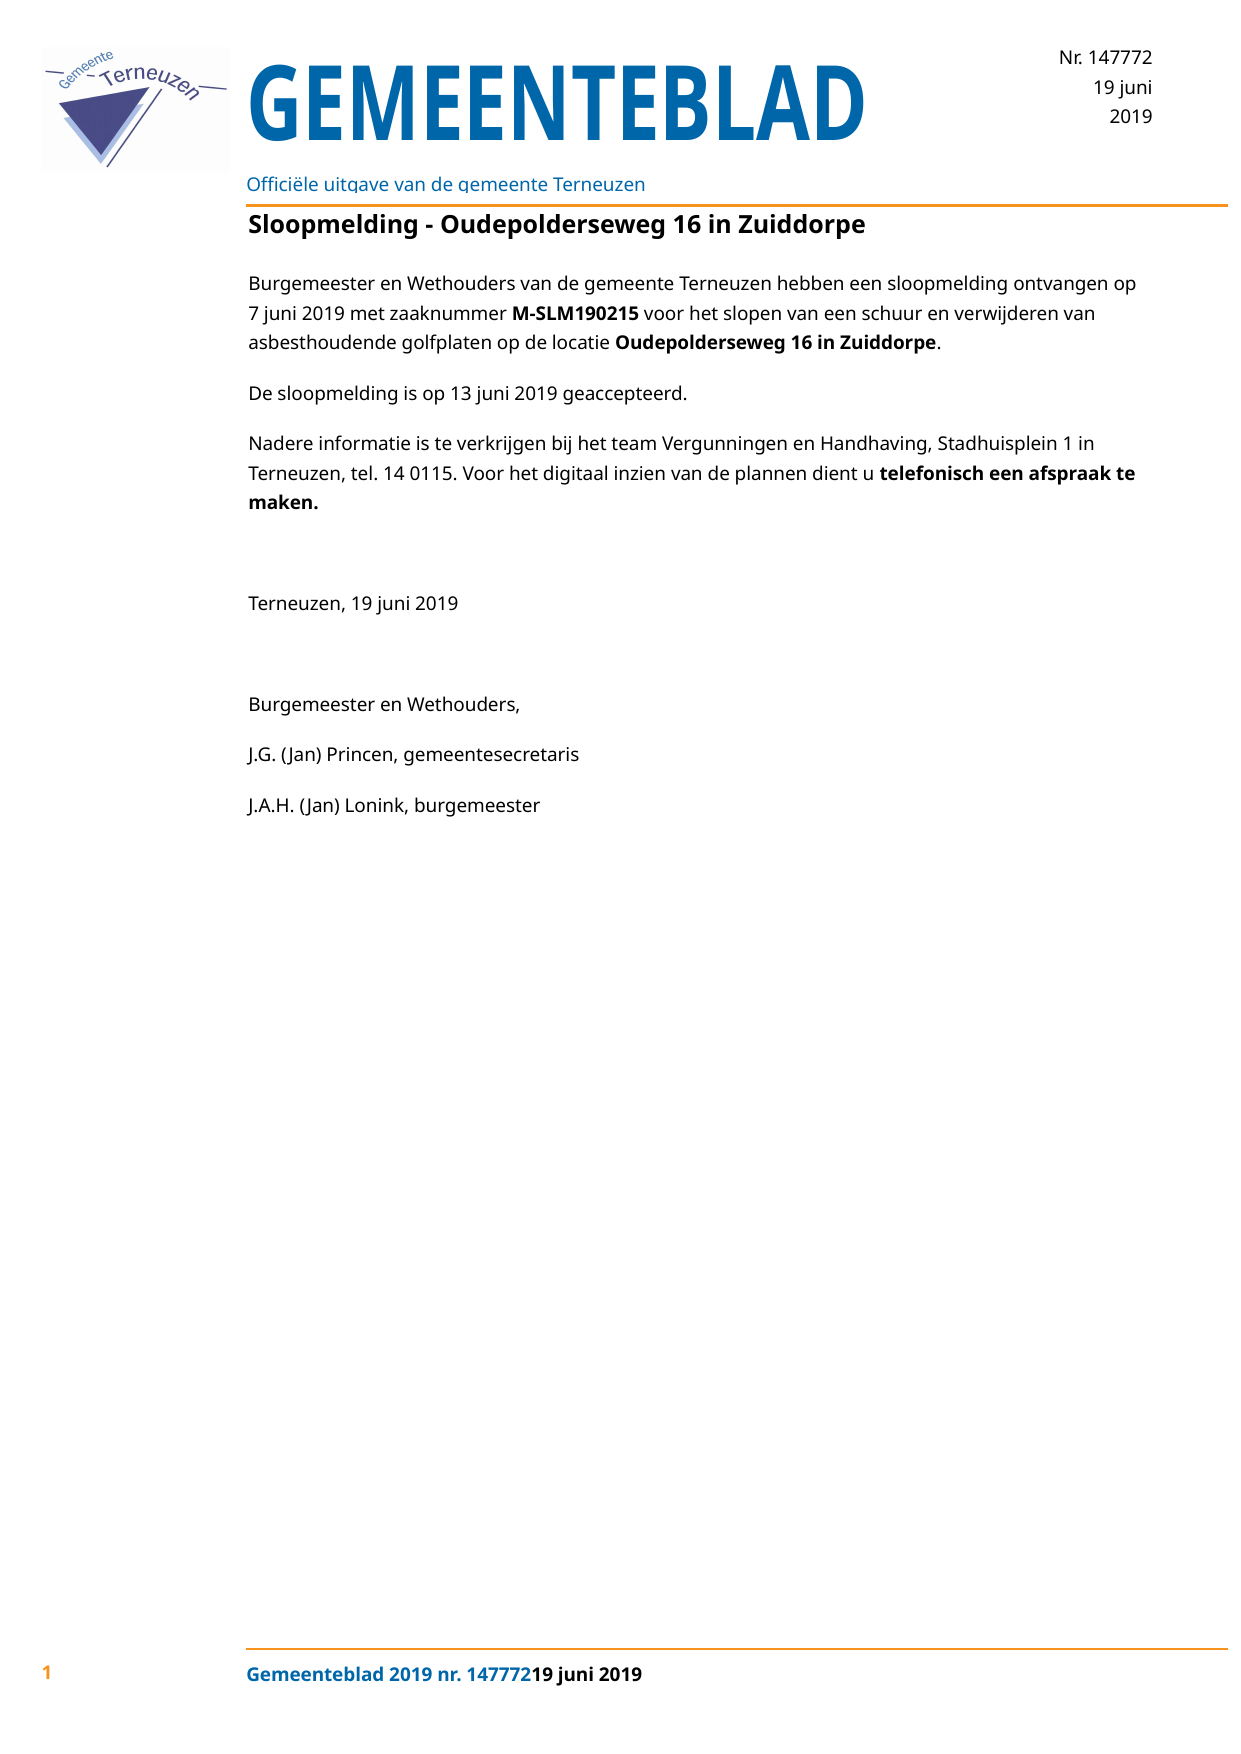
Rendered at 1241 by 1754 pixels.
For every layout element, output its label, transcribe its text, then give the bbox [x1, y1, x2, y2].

text J.A.H. (Jan) Lonink, burgemeester [248, 792, 1152, 818]
text De sloopmelding is op 13 juni 2019 geaccepteerd. [248, 380, 1152, 406]
text Burgemeester en Wethouders, [248, 691, 1152, 717]
picture [41, 47, 231, 172]
text Terneuzen, 19 juni 2019 [248, 590, 1152, 616]
text Burgemeester en Wethouders van de gemeente Terneuzen hebben een sloopmelding ontvangen op 7 juni 2019 met zaaknummer M-SLM190215 voor het slopen van een schuur en verwijderen van asbesthoudende golfplaten op de locatie Oudepolderseweg 16 in Zuiddorpe. [248, 270, 1152, 355]
text Sloopmelding - Oudepolderseweg 16 in Zuiddorpe [248, 207, 1152, 241]
text J.G. (Jan) Princen, gemeentesecretaris [248, 742, 1152, 767]
text Nadere informatie is te verkrijgen bij het team Vergunningen en Handhaving, Stadhuisplein 1 in Terneuzen, tel. 14 0115. Voor het digitaal inzien van de plannen dient u telefonisch een afspraak te maken. [248, 430, 1152, 515]
